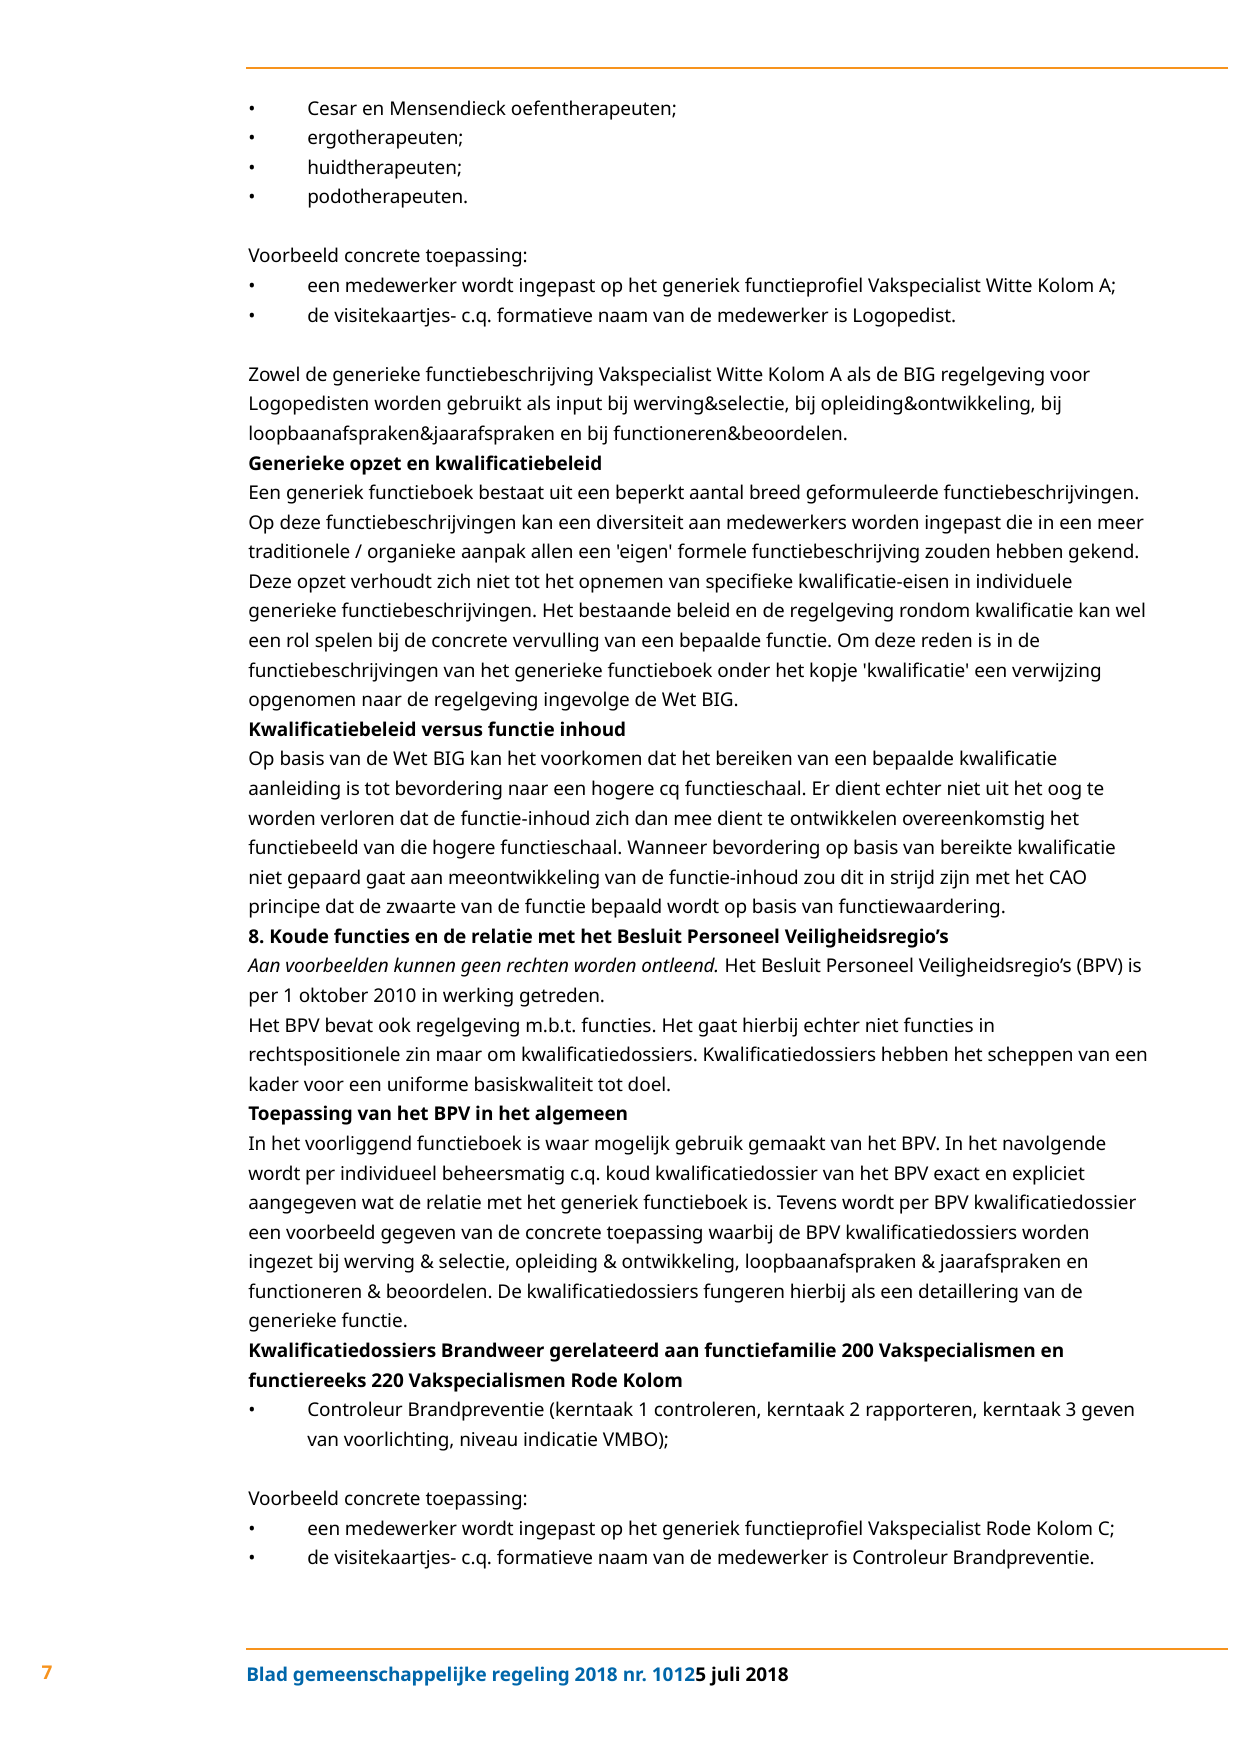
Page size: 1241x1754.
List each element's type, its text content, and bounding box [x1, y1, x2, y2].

list ergotherapeuten; [248, 124, 1152, 150]
text Zowel de generieke functiebeschrijving Vakspecialist Witte Kolom A als de BIG regelgeving voor Logopedisten worden gebruikt als input bij werving&selectie, bij opleiding&ontwikkeling, bij loopbaanafspraken&jaarafspraken en bij functioneren&beoordelen. [248, 361, 1152, 446]
text Kwalificatiedossiers Brandweer gerelateerd aan functiefamilie 200 Vakspecialismen en functiereeks 220 Vakspecialismen Rode Kolom [248, 1337, 1152, 1393]
list Cesar en Mensendieck oefentherapeuten; [248, 95, 1152, 121]
text Toepassing van het BPV in het algemeen [248, 1101, 1152, 1126]
text Kwalificatiebeleid versus functie inhoud [248, 716, 1152, 742]
text Voorbeeld concrete toepassing: [248, 243, 1152, 268]
text Generieke opzet en kwalificatiebeleid [248, 450, 1152, 476]
picture [41, 47, 231, 172]
text Een generiek functieboek bestaat uit een beperkt aantal breed geformuleerde functiebeschrijvingen. Op deze functiebeschrijvingen kan een diversiteit aan medewerkers worden ingepast die in een meer traditionele / organieke aanpak allen een 'eigen' formele functiebeschrijving zouden hebben gekend. Deze opzet verhoudt zich niet tot het opnemen van specifieke kwalificatie-eisen in individuele generieke functiebeschrijvingen. Het bestaande beleid en de regelgeving rondom kwalificatie kan wel een rol spelen bij de concrete vervulling van een bepaalde functie. Om deze reden is in de functiebeschrijvingen van het generieke functieboek onder het kopje 'kwalificatie' een verwijzing opgenomen naar de regelgeving ingevolge de Wet BIG. [248, 479, 1152, 712]
list huidtherapeuten; [248, 154, 1152, 180]
text Aan voorbeelden kunnen geen rechten worden ontleend. Het Besluit Personeel Veiligheidsregio’s (BPV) is per 1 oktober 2010 in werking getreden. [248, 953, 1152, 1008]
list een medewerker wordt ingepast op het generiek functieprofiel Vakspecialist Rode Kolom C; [248, 1515, 1152, 1541]
text Op basis van de Wet BIG kan het voorkomen dat het bereiken van een bepaalde kwalificatie aanleiding is tot bevordering naar een hogere cq functieschaal. Er dient echter niet uit het oog te worden verloren dat de functie-inhoud zich dan mee dient te ontwikkelen overeenkomstig het functiebeeld van die hogere functieschaal. Wanneer bevordering op basis van bereikte kwalificatie niet gepaard gaat aan meeontwikkeling van de functie-inhoud zou dit in strijd zijn met het CAO principe dat de zwaarte van de functie bepaald wordt op basis van functiewaardering. [248, 746, 1152, 919]
text In het voorliggend functieboek is waar mogelijk gebruik gemaakt van het BPV. In het navolgende wordt per individueel beheersmatig c.q. koud kwalificatiedossier van het BPV exact en expliciet aangegeven wat de relatie met het generiek functieboek is. Tevens wordt per BPV kwalificatiedossier een voorbeeld gegeven van de concrete toepassing waarbij de BPV kwalificatiedossiers worden ingezet bij werving & selectie, opleiding & ontwikkeling, loopbaanafspraken & jaarafspraken en functioneren & beoordelen. De kwalificatiedossiers fungeren hierbij als een detaillering van de generieke functie. [248, 1130, 1152, 1333]
list Controleur Brandpreventie (kerntaak 1 controleren, kerntaak 2 rapporteren, kerntaak 3 geven van voorlichting, niveau indicatie VMBO); [248, 1396, 1152, 1452]
list podotherapeuten. [248, 183, 1152, 209]
text Het BPV bevat ook regelgeving m.b.t. functies. Het gaat hierbij echter niet functies in rechtspositionele zin maar om kwalificatiedossiers. Kwalificatiedossiers hebben het scheppen van een kader voor een uniforme basiskwaliteit tot doel. [248, 1012, 1152, 1097]
list een medewerker wordt ingepast op het generiek functieprofiel Vakspecialist Witte Kolom A; [248, 272, 1152, 298]
list de visitekaartjes- c.q. formatieve naam van de medewerker is Controleur Brandpreventie. [248, 1544, 1152, 1570]
text 8. Koude functies en de relatie met het Besluit Personeel Veiligheidsregio’s [248, 923, 1152, 949]
text Voorbeeld concrete toepassing: [248, 1485, 1152, 1511]
list de visitekaartjes- c.q. formatieve naam van de medewerker is Logopedist. [248, 302, 1152, 328]
